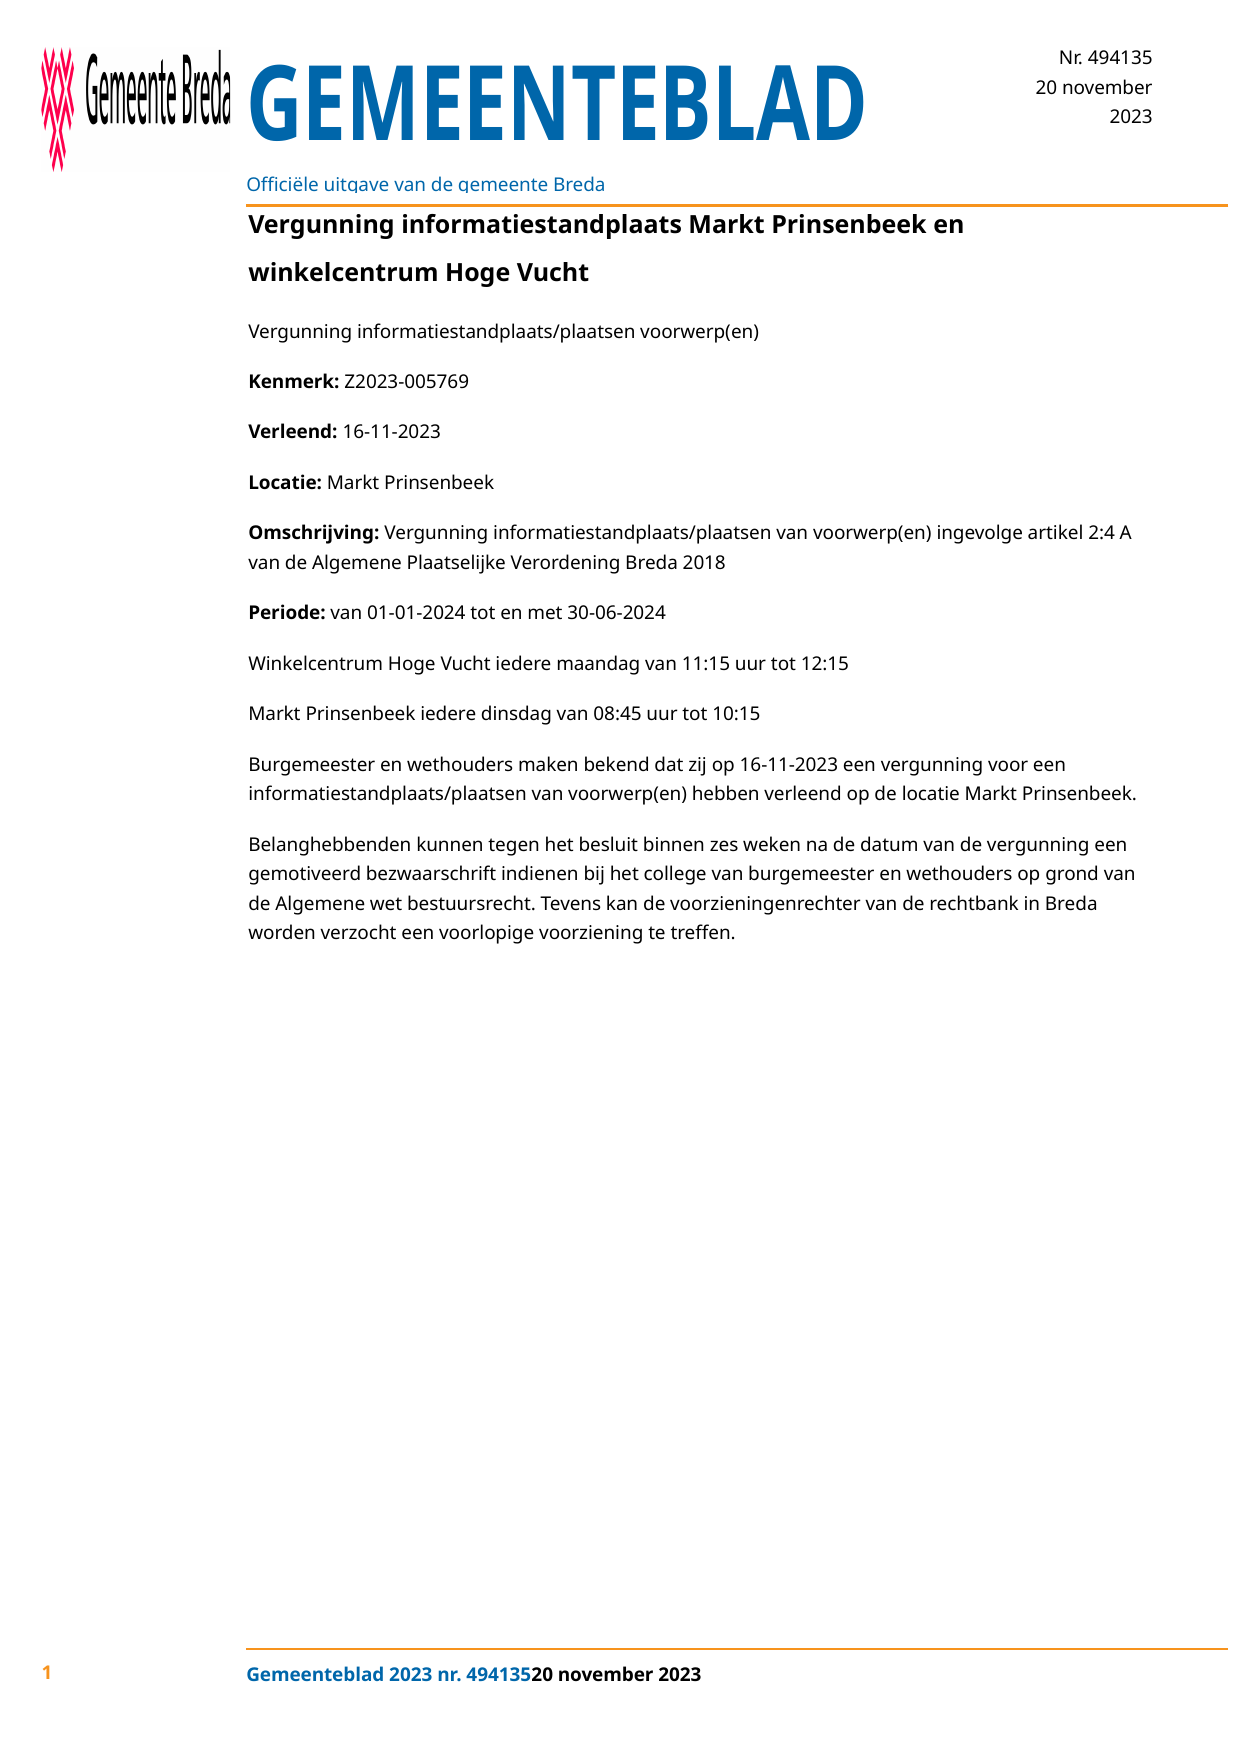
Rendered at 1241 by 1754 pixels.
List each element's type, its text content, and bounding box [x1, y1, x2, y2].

text Markt Prinsenbeek iedere dinsdag van 08:45 uur tot 10:15 [248, 700, 1152, 726]
text Burgemeester en wethouders maken bekend dat zij op 16-11-2023 een vergunning voor een informatiestandplaats/plaatsen van voorwerp(en) hebben verleend op de locatie Markt Prinsenbeek. [248, 751, 1152, 806]
text Kenmerk: Z2023-005769 [248, 368, 1152, 394]
text Belanghebbenden kunnen tegen het besluit binnen zes weken na de datum van de vergunning een gemotiveerd bezwaarschrift indienen bij het college van burgemeester en wethouders op grond van de Algemene wet bestuursrecht. Tevens kan de voorzieningenrechter van de rechtbank in Breda worden verzocht een voorlopige voorziening te treffen. [248, 831, 1152, 945]
text Verleend: 16-11-2023 [248, 419, 1152, 444]
text Vergunning informatiestandplaats/plaatsen voorwerp(en) [248, 318, 1152, 344]
text Omschrijving: Vergunning informatiestandplaats/plaatsen van voorwerp(en) ingevolge artikel 2:4 A van de Algemene Plaatselijke Verordening Breda 2018 [248, 519, 1152, 575]
text Vergunning informatiestandplaats Markt Prinsenbeek en winkelcentrum Hoge Vucht [248, 207, 1152, 288]
text Winkelcentrum Hoge Vucht iedere maandag van 11:15 uur tot 12:15 [248, 650, 1152, 676]
text Periode: van 01-01-2024 tot en met 30-06-2024 [248, 599, 1152, 625]
picture [41, 47, 231, 172]
text Locatie: Markt Prinsenbeek [248, 469, 1152, 495]
